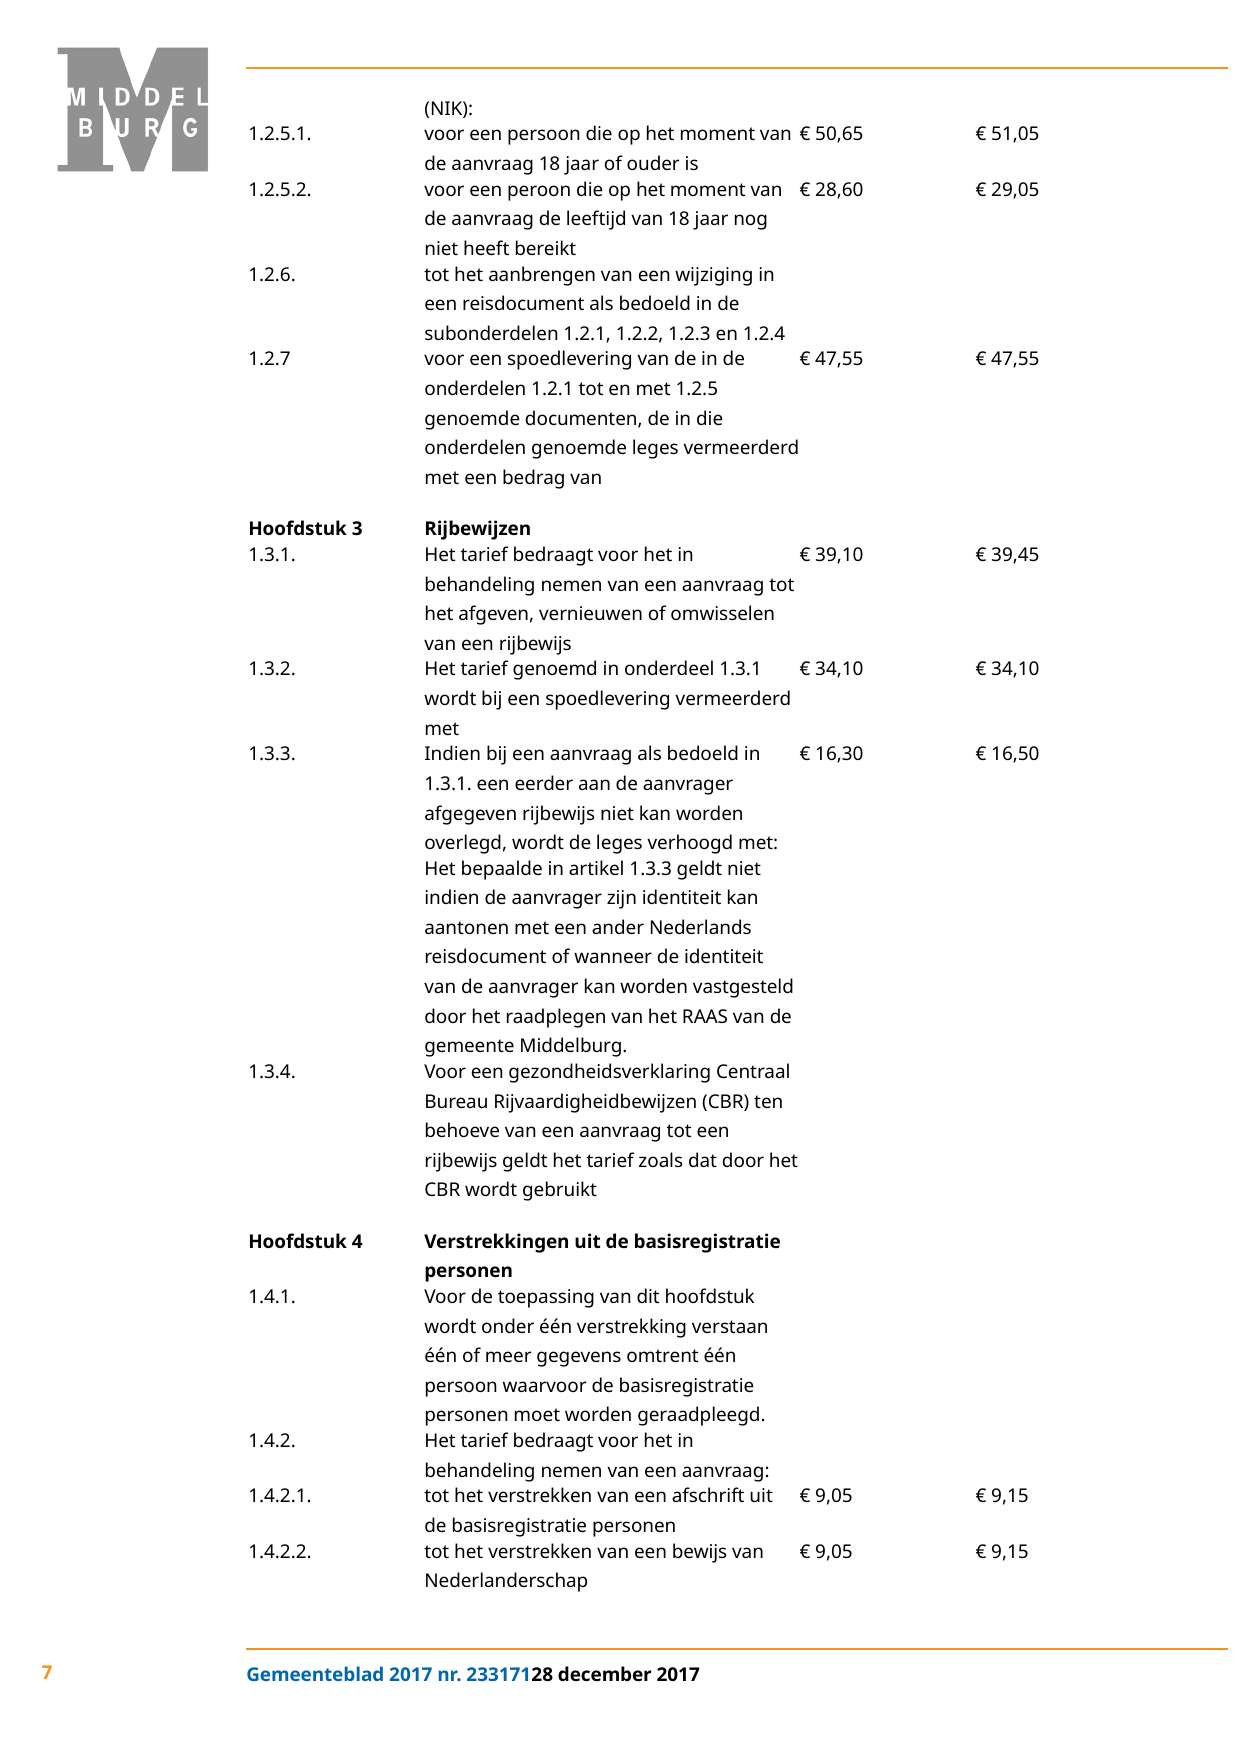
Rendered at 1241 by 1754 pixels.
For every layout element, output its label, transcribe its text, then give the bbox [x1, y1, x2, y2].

table_cell 1.4.2.2. [248, 1538, 424, 1593]
table_cell € 16,50 [975, 741, 1152, 855]
table_cell [248, 1202, 424, 1228]
table_cell Het tarief bedraagt voor het in behandeling nemen van een aanvraag tot het afgeven, vernieuwen of omwisselen van een rijbewijs [424, 541, 799, 656]
table_cell [799, 855, 975, 1058]
table_cell (NIK): [424, 95, 799, 121]
table_cell € 34,10 [975, 656, 1152, 741]
table_cell [975, 1283, 1152, 1427]
table_cell [248, 490, 424, 515]
table_cell [424, 490, 799, 515]
table_cell [975, 1428, 1152, 1483]
table_cell tot het aanbrengen van een wijziging in een reisdocument als bedoeld in de subonderdelen 1.2.1, 1.2.2, 1.2.3 en 1.2.4 [424, 261, 799, 346]
table_cell [975, 95, 1152, 121]
table_cell [975, 855, 1152, 1058]
table_cell [799, 1202, 975, 1228]
table_cell [975, 261, 1152, 346]
table_cell € 39,10 [799, 541, 975, 656]
table_cell Hoofdstuk 4 [248, 1228, 424, 1283]
table_cell [975, 1228, 1152, 1283]
table_cell 1.2.5.1. [248, 121, 424, 176]
table_cell 1.3.2. [248, 656, 424, 741]
table_cell Voor een gezondheidsverklaring Centraal Bureau Rijvaardigheidbewijzen (CBR) ten behoeve van een aanvraag tot een rijbewijs geldt het tarief zoals dat door het CBR wordt gebruikt [424, 1058, 799, 1202]
table_cell Voor de toepassing van dit hoofdstuk wordt onder één verstrekking verstaan één of meer gegevens omtrent één persoon waarvoor de basisregistratie personen moet worden geraadpleegd. [424, 1283, 799, 1427]
table_cell 1.2.5.2. [248, 176, 424, 261]
table_cell € 47,55 [799, 346, 975, 490]
table_cell 1.2.7 [248, 346, 424, 490]
table_cell € 9,15 [975, 1483, 1152, 1538]
table_cell [975, 1058, 1152, 1202]
table_cell € 47,55 [975, 346, 1152, 490]
table_cell 1.3.4. [248, 1058, 424, 1202]
table_cell [248, 855, 424, 1058]
table_cell 1.3.3. [248, 741, 424, 855]
table_cell Het tarief genoemd in onderdeel 1.3.1 wordt bij een spoedlevering vermeerderd met [424, 656, 799, 741]
table_cell [799, 261, 975, 346]
table_cell [799, 1428, 975, 1483]
table_cell [799, 490, 975, 515]
table_cell [799, 515, 975, 541]
table_cell 1.4.2. [248, 1428, 424, 1483]
table_cell € 16,30 [799, 741, 975, 855]
table_cell Het tarief bedraagt voor het in behandeling nemen van een aanvraag: [424, 1428, 799, 1483]
table_cell tot het verstrekken van een bewijs van Nederlanderschap [424, 1538, 799, 1593]
table_cell € 34,10 [799, 656, 975, 741]
table_cell Indien bij een aanvraag als bedoeld in 1.3.1. een eerder aan de aanvrager afgegeven rijbewijs niet kan worden overlegd, wordt de leges verhoogd met: [424, 741, 799, 855]
table_cell 1.2.6. [248, 261, 424, 346]
table_cell € 28,60 [799, 176, 975, 261]
table_cell [248, 95, 424, 121]
table_cell 1.4.2.1. [248, 1483, 424, 1538]
table_cell € 9,05 [799, 1483, 975, 1538]
table_cell 1.3.1. [248, 541, 424, 656]
picture [41, 47, 231, 172]
table_cell € 39,45 [975, 541, 1152, 656]
table_cell [424, 1202, 799, 1228]
table_cell voor een persoon die op het moment van de aanvraag 18 jaar of ouder is [424, 121, 799, 176]
table_cell [975, 490, 1152, 515]
table_cell tot het verstrekken van een afschrift uit de basisregistratie personen [424, 1483, 799, 1538]
table_cell € 50,65 [799, 121, 975, 176]
table_cell 1.4.1. [248, 1283, 424, 1427]
table_cell Rijbewijzen [424, 515, 799, 541]
table_cell voor een peroon die op het moment van de aanvraag de leeftijd van 18 jaar nog niet heeft bereikt [424, 176, 799, 261]
table_cell [799, 95, 975, 121]
table_cell [975, 515, 1152, 541]
table_cell [799, 1228, 975, 1283]
table_cell [799, 1283, 975, 1427]
table_cell Hoofdstuk 3 [248, 515, 424, 541]
table_cell Het bepaalde in artikel 1.3.3 geldt niet indien de aanvrager zijn identiteit kan aantonen met een ander Nederlands reisdocument of wanneer de identiteit van de aanvrager kan worden vastgesteld door het raadplegen van het RAAS van de gemeente Middelburg. [424, 855, 799, 1058]
table_cell € 9,05 [799, 1538, 975, 1593]
table_cell € 51,05 [975, 121, 1152, 176]
table_cell voor een spoedlevering van de in de onderdelen 1.2.1 tot en met 1.2.5 genoemde documenten, de in die onderdelen genoemde leges vermeerderd met een bedrag van [424, 346, 799, 490]
table_cell [799, 1058, 975, 1202]
table_cell € 9,15 [975, 1538, 1152, 1593]
table_cell Verstrekkingen uit de basisregistratie personen [424, 1228, 799, 1283]
table_cell [975, 1202, 1152, 1228]
table_cell € 29,05 [975, 176, 1152, 261]
